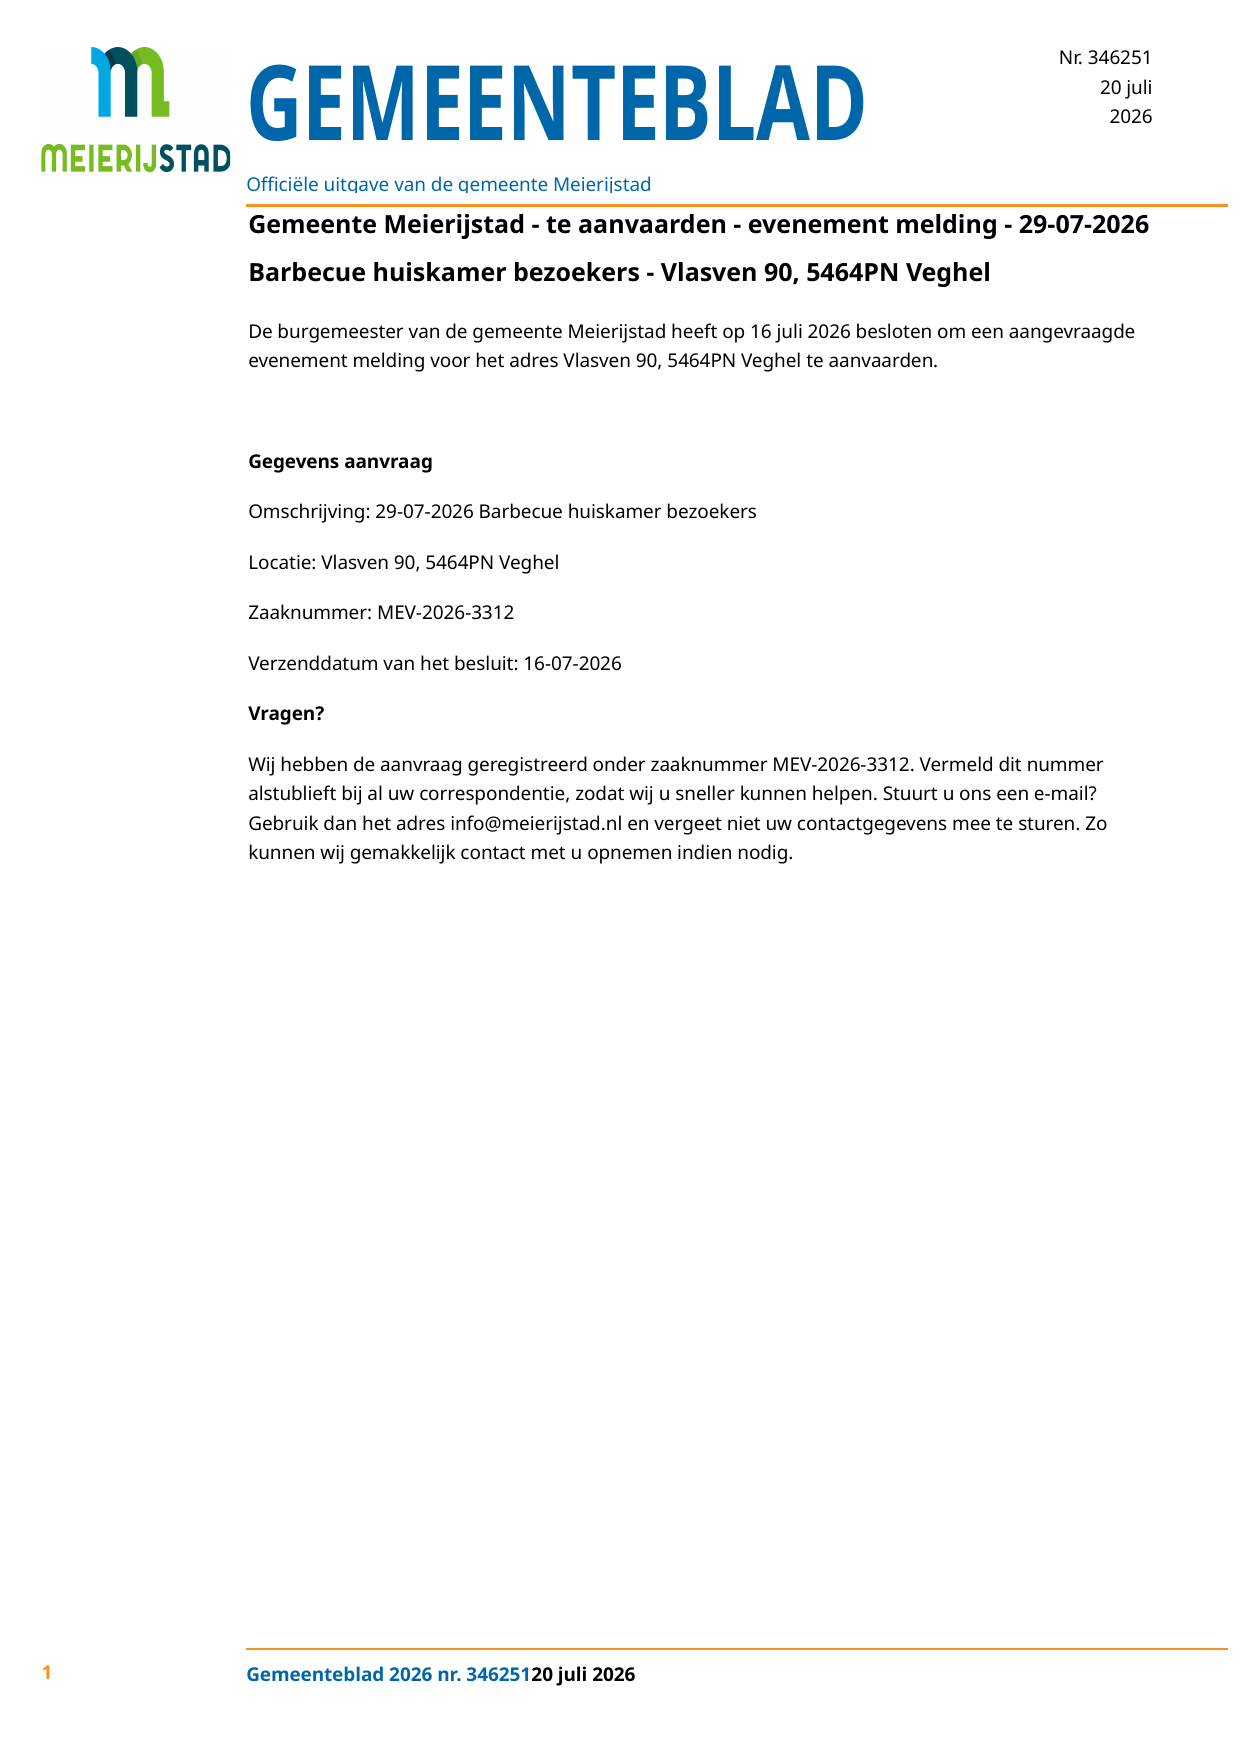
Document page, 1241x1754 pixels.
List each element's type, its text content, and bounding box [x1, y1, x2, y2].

text Vragen? [248, 700, 1152, 726]
text De burgemeester van de gemeente Meierijstad heeft op 16 juli 2026 besloten om een aangevraagde evenement melding voor het adres Vlasven 90, 5464PN Veghel te aanvaarden. [248, 318, 1152, 373]
text Gemeente Meierijstad - te aanvaarden - evenement melding - 29-07-2026 Barbecue huiskamer bezoekers - Vlasven 90, 5464PN Veghel [248, 207, 1152, 288]
text Wij hebben de aanvraag geregistreerd onder zaaknummer MEV-2026-3312. Vermeld dit nummer alstublieft bij al uw correspondentie, zodat wij u sneller kunnen helpen. Stuurt u ons een e-mail? Gebruik dan het adres info@meierijstad.nl en vergeet niet uw contactgegevens mee te sturen. Zo kunnen wij gemakkelijk contact met u opnemen indien nodig. [248, 751, 1152, 865]
text Omschrijving: 29-07-2026 Barbecue huiskamer bezoekers [248, 499, 1152, 524]
text Gegevens aanvraag [248, 448, 1152, 474]
text Zaaknummer: MEV-2026-3312 [248, 599, 1152, 625]
picture [41, 47, 231, 172]
text Locatie: Vlasven 90, 5464PN Veghel [248, 549, 1152, 575]
text Verzenddatum van het besluit: 16-07-2026 [248, 650, 1152, 676]
